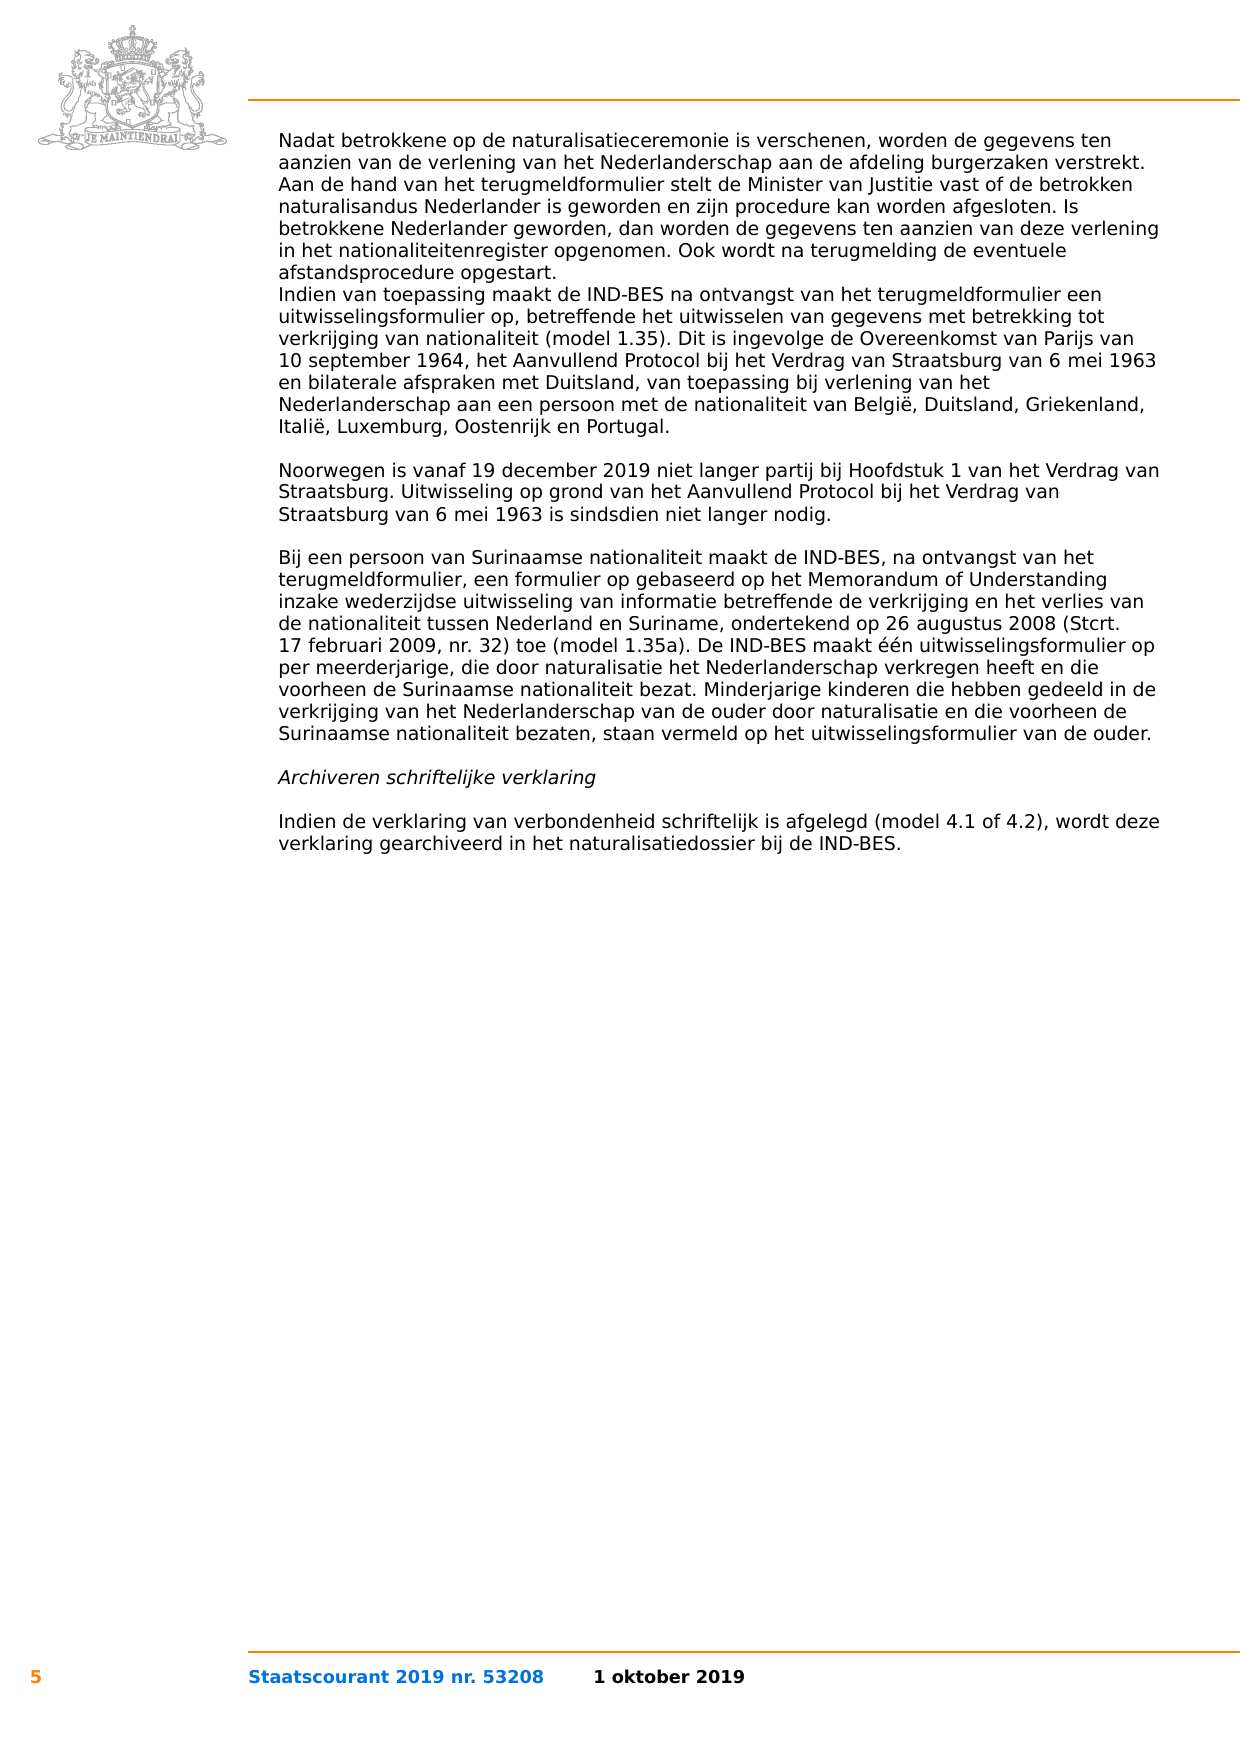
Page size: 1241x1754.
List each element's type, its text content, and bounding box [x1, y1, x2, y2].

subtitle Archiveren schriftelijke verklaring [278, 767, 1163, 789]
text Noorwegen is vanaf 19 december 2019 niet langer partij bij Hoofdstuk 1 van het Verdrag van Straatsburg. Uitwisseling op grond van het Aanvullend Protocol bij het Verdrag van Straatsburg van 6 mei 1963 is sindsdien niet langer nodig. [278, 459, 1163, 525]
text Aan de hand van het terugmeldformulier stelt de Minister van Justitie vast of de betrokken naturalisandus Nederlander is geworden en zijn procedure kan worden afgesloten. Is betrokkene Nederlander geworden, dan worden de gegevens ten aanzien van deze verlening in het nationaliteitenregister opgenomen. Ook wordt na terugmelding de eventuele afstandsprocedure opgestart. [278, 174, 1163, 284]
text Nadat betrokkene op de naturalisatieceremonie is verschenen, worden de gegevens ten aanzien van de verlening van het Nederlanderschap aan de afdeling burgerzaken verstrekt. [278, 130, 1163, 174]
text Indien de verklaring van verbondenheid schriftelijk is afgelegd (model 4.1 of 4.2), wordt deze verklaring gearchiveerd in het naturalisatiedossier bij de IND-BES. [278, 811, 1163, 855]
text Indien van toepassing maakt de IND-BES na ontvangst van het terugmeldformulier een uitwisselingsformulier op, betreffende het uitwisselen van gegevens met betrekking tot verkrijging van nationaliteit (model 1.35). Dit is ingevolge de Overeenkomst van Parijs van 10 september 1964, het Aanvullend Protocol bij het Verdrag van Straatsburg van 6 mei 1963 en bilaterale afspraken met Duitsland, van toepassing bij verlening van het Nederlanderschap aan een persoon met de nationaliteit van België, Duitsland, Griekenland, Italië, Luxemburg, Oostenrijk en Portugal. [278, 284, 1163, 438]
picture [38, 25, 227, 150]
text Bij een persoon van Surinaamse nationaliteit maakt de IND-BES, na ontvangst van het terugmeldformulier, een formulier op gebaseerd op het Memorandum of Understanding inzake wederzijdse uitwisseling van informatie betreffende de verkrijging en het verlies van de nationaliteit tussen Nederland en Suriname, ondertekend op 26 augustus 2008 (Stcrt. 17 februari 2009, nr. 32) toe (model 1.35a). De IND-BES maakt één uitwisselingsformulier op per meerderjarige, die door naturalisatie het Nederlanderschap verkregen heeft en die voorheen de Surinaamse nationaliteit bezat. Minderjarige kinderen die hebben gedeeld in de verkrijging van het Nederlanderschap van de ouder door naturalisatie en die voorheen de Surinaamse nationaliteit bezaten, staan vermeld op het uitwisselingsformulier van de ouder. [278, 547, 1163, 745]
